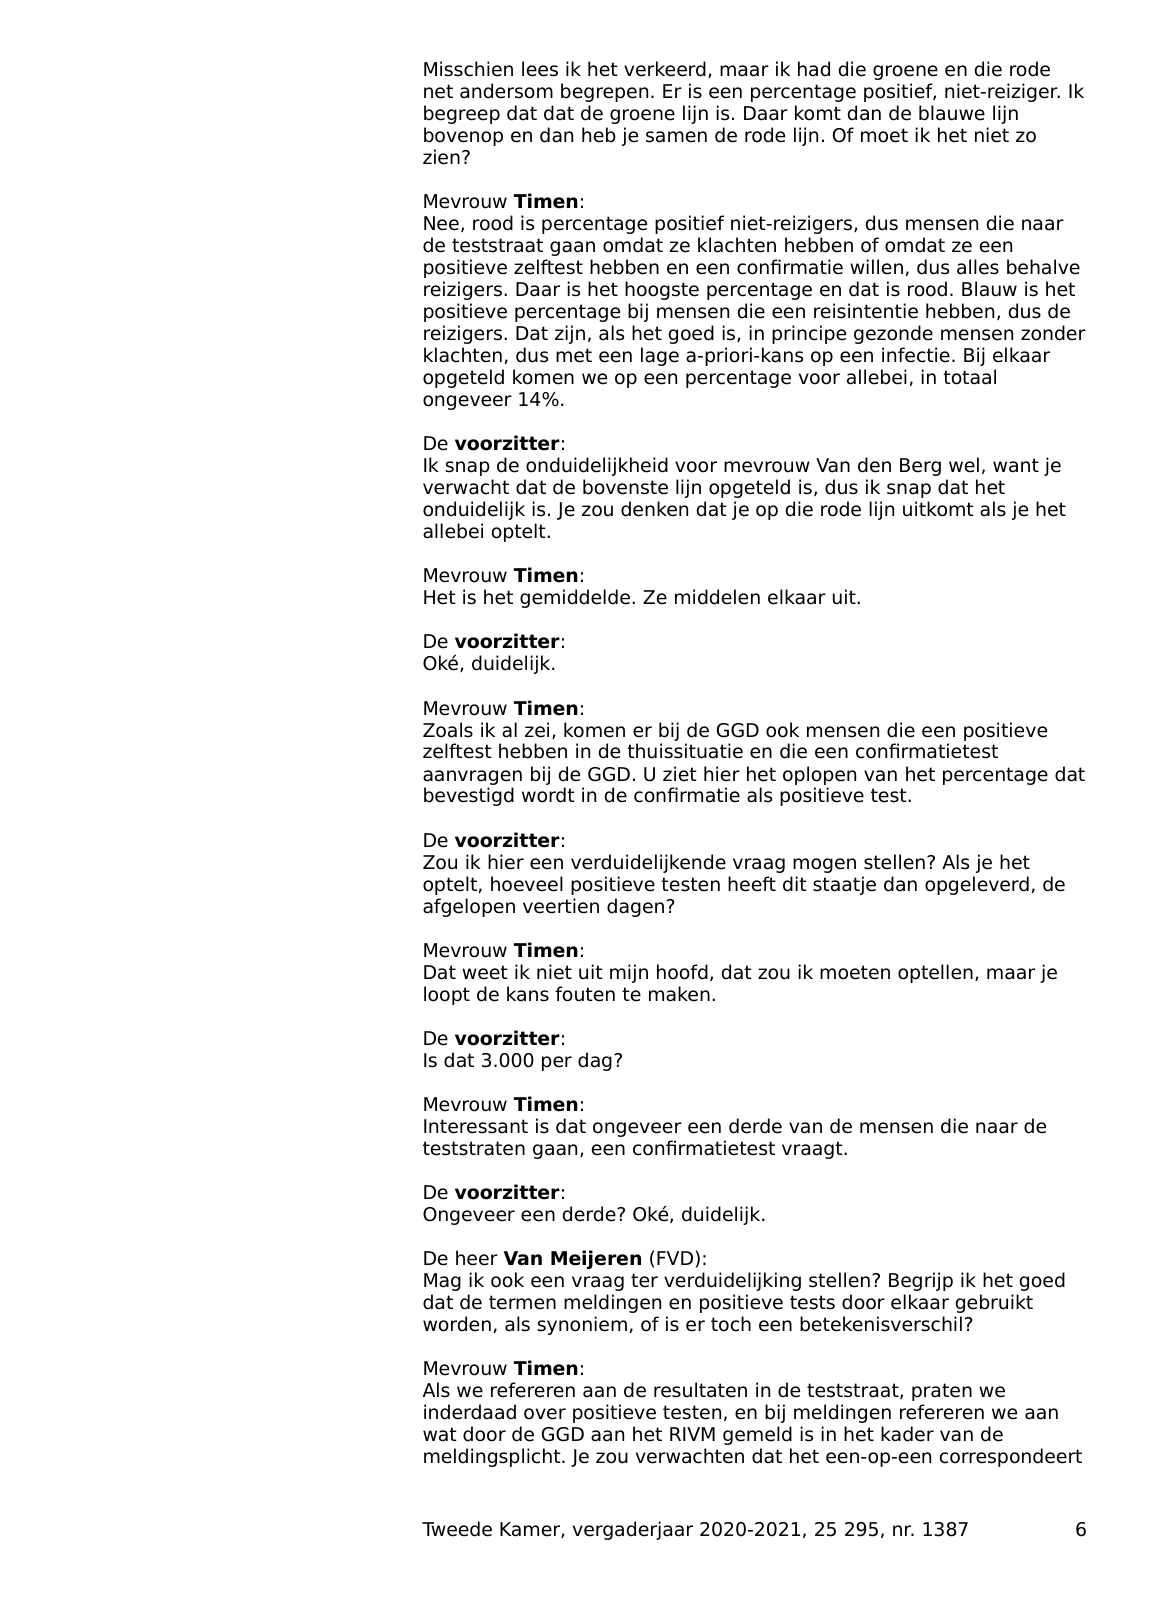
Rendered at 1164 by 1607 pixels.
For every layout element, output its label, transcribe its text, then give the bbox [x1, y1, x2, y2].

text De voorzitter: [422, 433, 1087, 455]
text De voorzitter: [422, 1028, 1087, 1050]
text Mevrouw Timen: [422, 1358, 1087, 1380]
text De voorzitter: [422, 829, 1087, 852]
text Mevrouw Timen: [422, 697, 1087, 719]
text Mevrouw Timen: [422, 191, 1087, 213]
text Mevrouw Timen: [422, 565, 1087, 587]
text Mevrouw Timen: [422, 940, 1087, 962]
text Mag ik ook een vraag ter verduidelijking stellen? Begrijp ik het goed dat de termen meldingen en positieve tests door elkaar gebruikt worden, als synoniem, of is er toch een betekenisverschil? [422, 1270, 1087, 1336]
text Is dat 3.000 per dag? [422, 1050, 1087, 1072]
text Interessant is dat ongeveer een derde van de mensen die naar de teststraten gaan, een confirmatietest vraagt. [422, 1116, 1087, 1160]
text De voorzitter: [422, 1182, 1087, 1204]
text Als we refereren aan de resultaten in de teststraat, praten we inderdaad over positieve testen, en bij meldingen refereren we aan wat door de GGD aan het RIVM gemeld is in het kader van de meldingsplicht. Je zou verwachten dat het een-op-een correspondeert [422, 1380, 1087, 1468]
text Oké, duidelijk. [422, 653, 1087, 675]
text Nee, rood is percentage positief niet-reizigers, dus mensen die naar de teststraat gaan omdat ze klachten hebben of omdat ze een positieve zelftest hebben en een confirmatie willen, dus alles behalve reizigers. Daar is het hoogste percentage en dat is rood. Blauw is het positieve percentage bij mensen die een reisintentie hebben, dus de reizigers. Dat zijn, als het goed is, in principe gezonde mensen zonder klachten, dus met een lage a-priori-kans op een infectie. Bij elkaar opgeteld komen we op een percentage voor allebei, in totaal ongeveer 14%. [422, 213, 1087, 411]
text Zou ik hier een verduidelijkende vraag mogen stellen? Als je het optelt, hoeveel positieve testen heeft dit staatje dan opgeleverd, de afgelopen veertien dagen? [422, 852, 1087, 917]
text Mevrouw Timen: [422, 1094, 1087, 1116]
text De heer Van Meijeren (FVD): [422, 1248, 1087, 1270]
text Misschien lees ik het verkeerd, maar ik had die groene en die rode net andersom begrepen. Er is een percentage positief, niet-reiziger. Ik begreep dat dat de groene lijn is. Daar komt dan de blauwe lijn bovenop en dan heb je samen de rode lijn. Of moet ik het niet zo zien? [422, 59, 1087, 169]
text Ik snap de onduidelijkheid voor mevrouw Van den Berg wel, want je verwacht dat de bovenste lijn opgeteld is, dus ik snap dat het onduidelijk is. Je zou denken dat je op die rode lijn uitkomt als je het allebei optelt. [422, 455, 1087, 543]
text Ongeveer een derde? Oké, duidelijk. [422, 1204, 1087, 1226]
text Zoals ik al zei, komen er bij de GGD ook mensen die een positieve zelftest hebben in de thuissituatie en die een confirmatietest aanvragen bij de GGD. U ziet hier het oplopen van het percentage dat bevestigd wordt in de confirmatie als positieve test. [422, 719, 1087, 807]
text Het is het gemiddelde. Ze middelen elkaar uit. [422, 587, 1087, 609]
text De voorzitter: [422, 631, 1087, 653]
text Dat weet ik niet uit mijn hoofd, dat zou ik moeten optellen, maar je loopt de kans fouten te maken. [422, 962, 1087, 1006]
